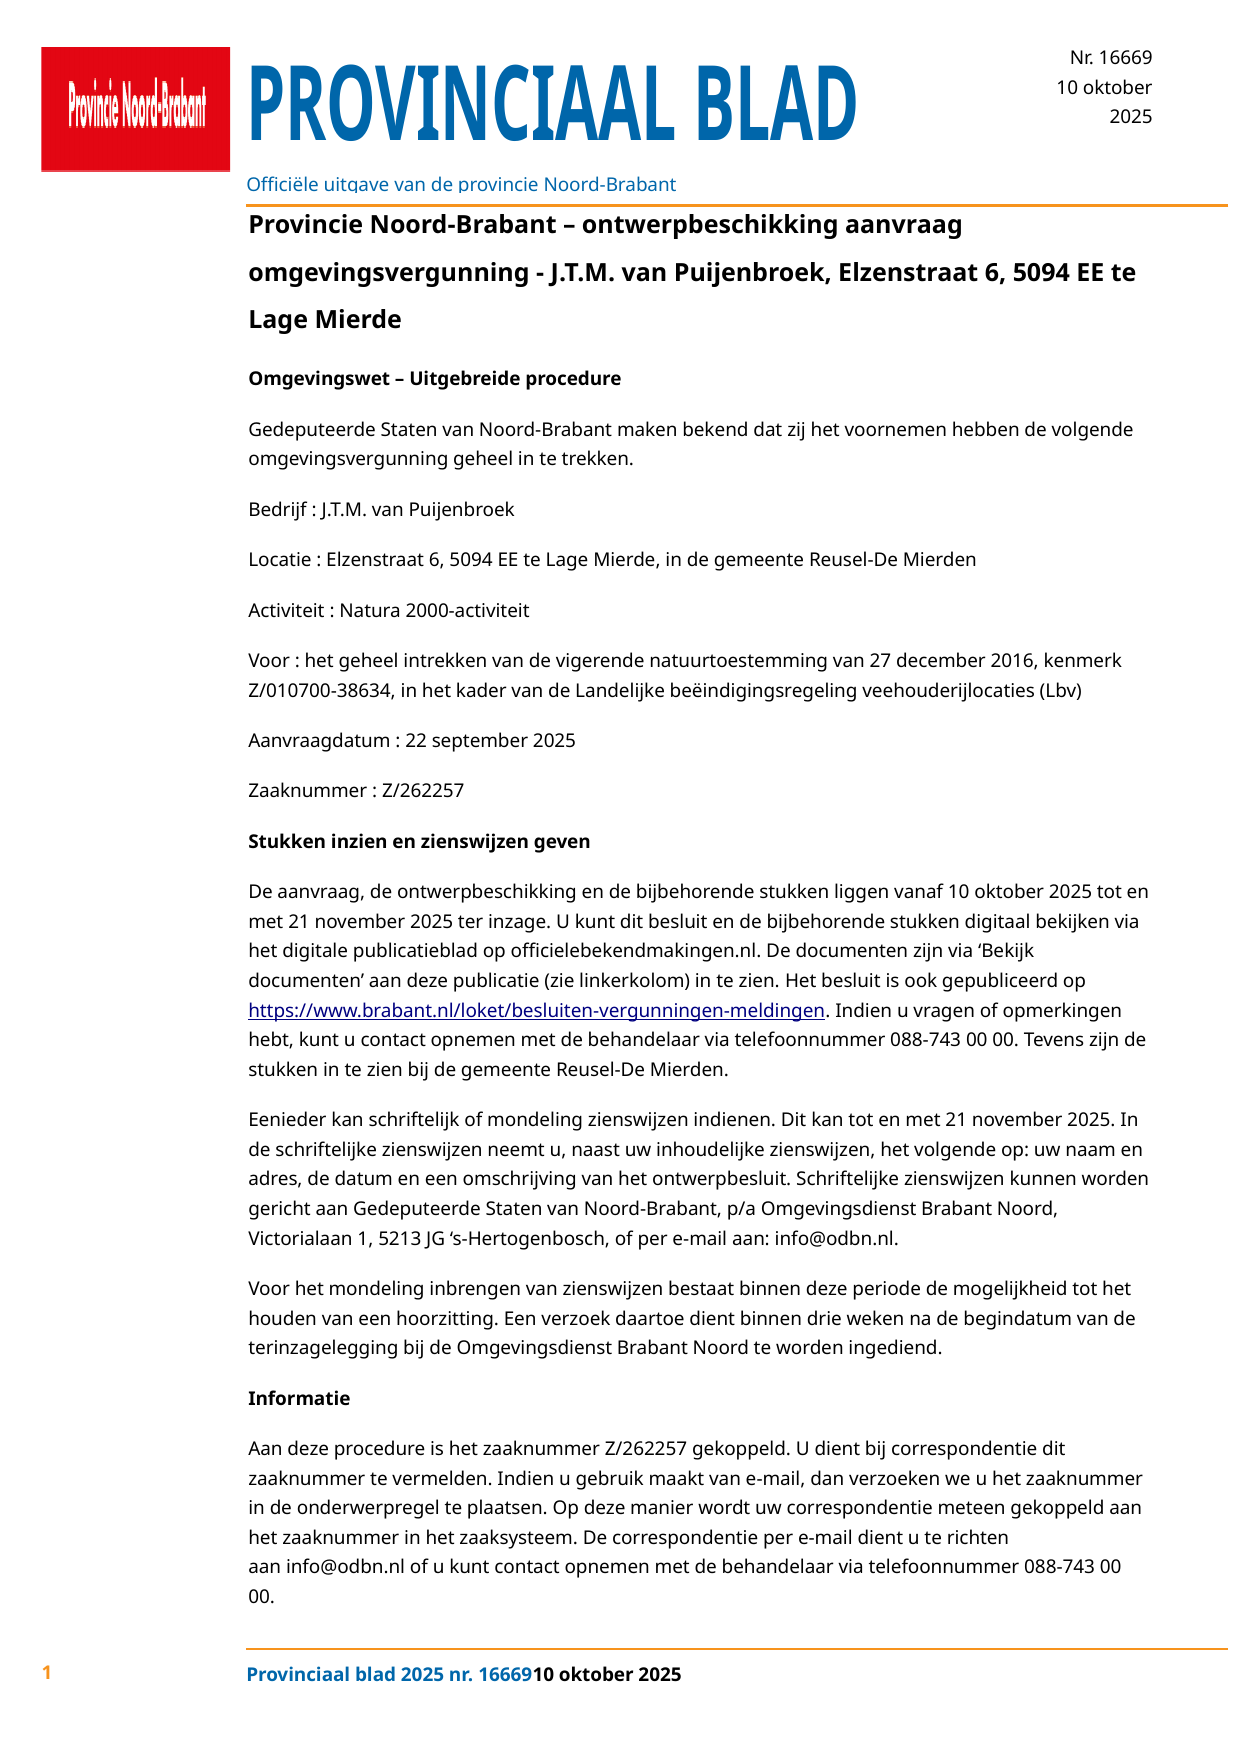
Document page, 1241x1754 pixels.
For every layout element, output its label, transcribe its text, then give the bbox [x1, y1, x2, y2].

text Gedeputeerde Staten van Noord-Brabant maken bekend dat zij het voornemen hebben de volgende omgevingsvergunning geheel in te trekken. [248, 416, 1152, 471]
text Bedrijf : J.T.M. van Puijenbroek [248, 496, 1152, 522]
text Voor : het geheel intrekken van de vigerende natuurtoestemming van 27 december 2016, kenmerk Z/010700-38634, in het kader van de Landelijke beëindigingsregeling veehouderijlocaties (Lbv) [248, 647, 1152, 702]
text Omgevingswet – Uitgebreide procedure [248, 366, 1152, 391]
text Voor het mondeling inbrengen van zienswijzen bestaat binnen deze periode de mogelijkheid tot het houden van een hoorzitting. Een verzoek daartoe dient binnen drie weken na de begindatum van de terinzagelegging bij de Omgevingsdienst Brabant Noord te worden ingediend. [248, 1275, 1152, 1360]
text Provincie Noord-Brabant – ontwerpbeschikking aanvraag omgevingsvergunning - J.T.M. van Puijenbroek, Elzenstraat 6, 5094 EE te Lage Mierde [248, 207, 1152, 336]
text Locatie : Elzenstraat 6, 5094 EE te Lage Mierde, in de gemeente Reusel-De Mierden [248, 546, 1152, 572]
text Zaaknummer : Z/262257 [248, 778, 1152, 803]
text Aan deze procedure is het zaaknummer Z/262257 gekoppeld. U dient bij correspondentie dit zaaknummer te vermelden. Indien u gebruik maakt van e-mail, dan verzoeken we u het zaaknummer in de onderwerpregel te plaatsen. Op deze manier wordt uw correspondentie meteen gekoppeld aan het zaaknummer in het zaaksysteem. De correspondentie per e-mail dient u te richten aan info@odbn.nl of u kunt contact opnemen met de behandelaar via telefoonnummer 088-743 00 00. [248, 1435, 1152, 1609]
text De aanvraag, de ontwerpbeschikking en de bijbehorende stukken liggen vanaf 10 oktober 2025 tot en met 21 november 2025 ter inzage. U kunt dit besluit en de bijbehorende stukken digitaal bekijken via het digitale publicatieblad op officielebekendmakingen.nl. De documenten zijn via ‘Bekijk documenten’ aan deze publicatie (zie linkerkolom) in te zien. Het besluit is ook gepubliceerd op https://www.brabant.nl/loket/besluiten-vergunningen-meldingen. Indien u vragen of opmerkingen hebt, kunt u contact opnemen met de behandelaar via telefoonnummer 088-743 00 00. Tevens zijn de stukken in te zien bij de gemeente Reusel-De Mierden. [248, 878, 1152, 1082]
text Eenieder kan schriftelijk of mondeling zienswijzen indienen. Dit kan tot en met 21 november 2025. In de schriftelijke zienswijzen neemt u, naast uw inhoudelijke zienswijzen, het volgende op: uw naam en adres, de datum en een omschrijving van het ontwerpbesluit. Schriftelijke zienswijzen kunnen worden gericht aan Gedeputeerde Staten van Noord-Brabant, p/a Omgevingsdienst Brabant Noord, Victorialaan 1, 5213 JG ‘s-Hertogenbosch, of per e-mail aan: info@odbn.nl. [248, 1106, 1152, 1250]
text Aanvraagdatum : 22 september 2025 [248, 727, 1152, 753]
text Informatie [248, 1385, 1152, 1410]
picture [41, 47, 231, 172]
text Stukken inzien en zienswijzen geven [248, 828, 1152, 854]
text Activiteit : Natura 2000-activiteit [248, 597, 1152, 622]
